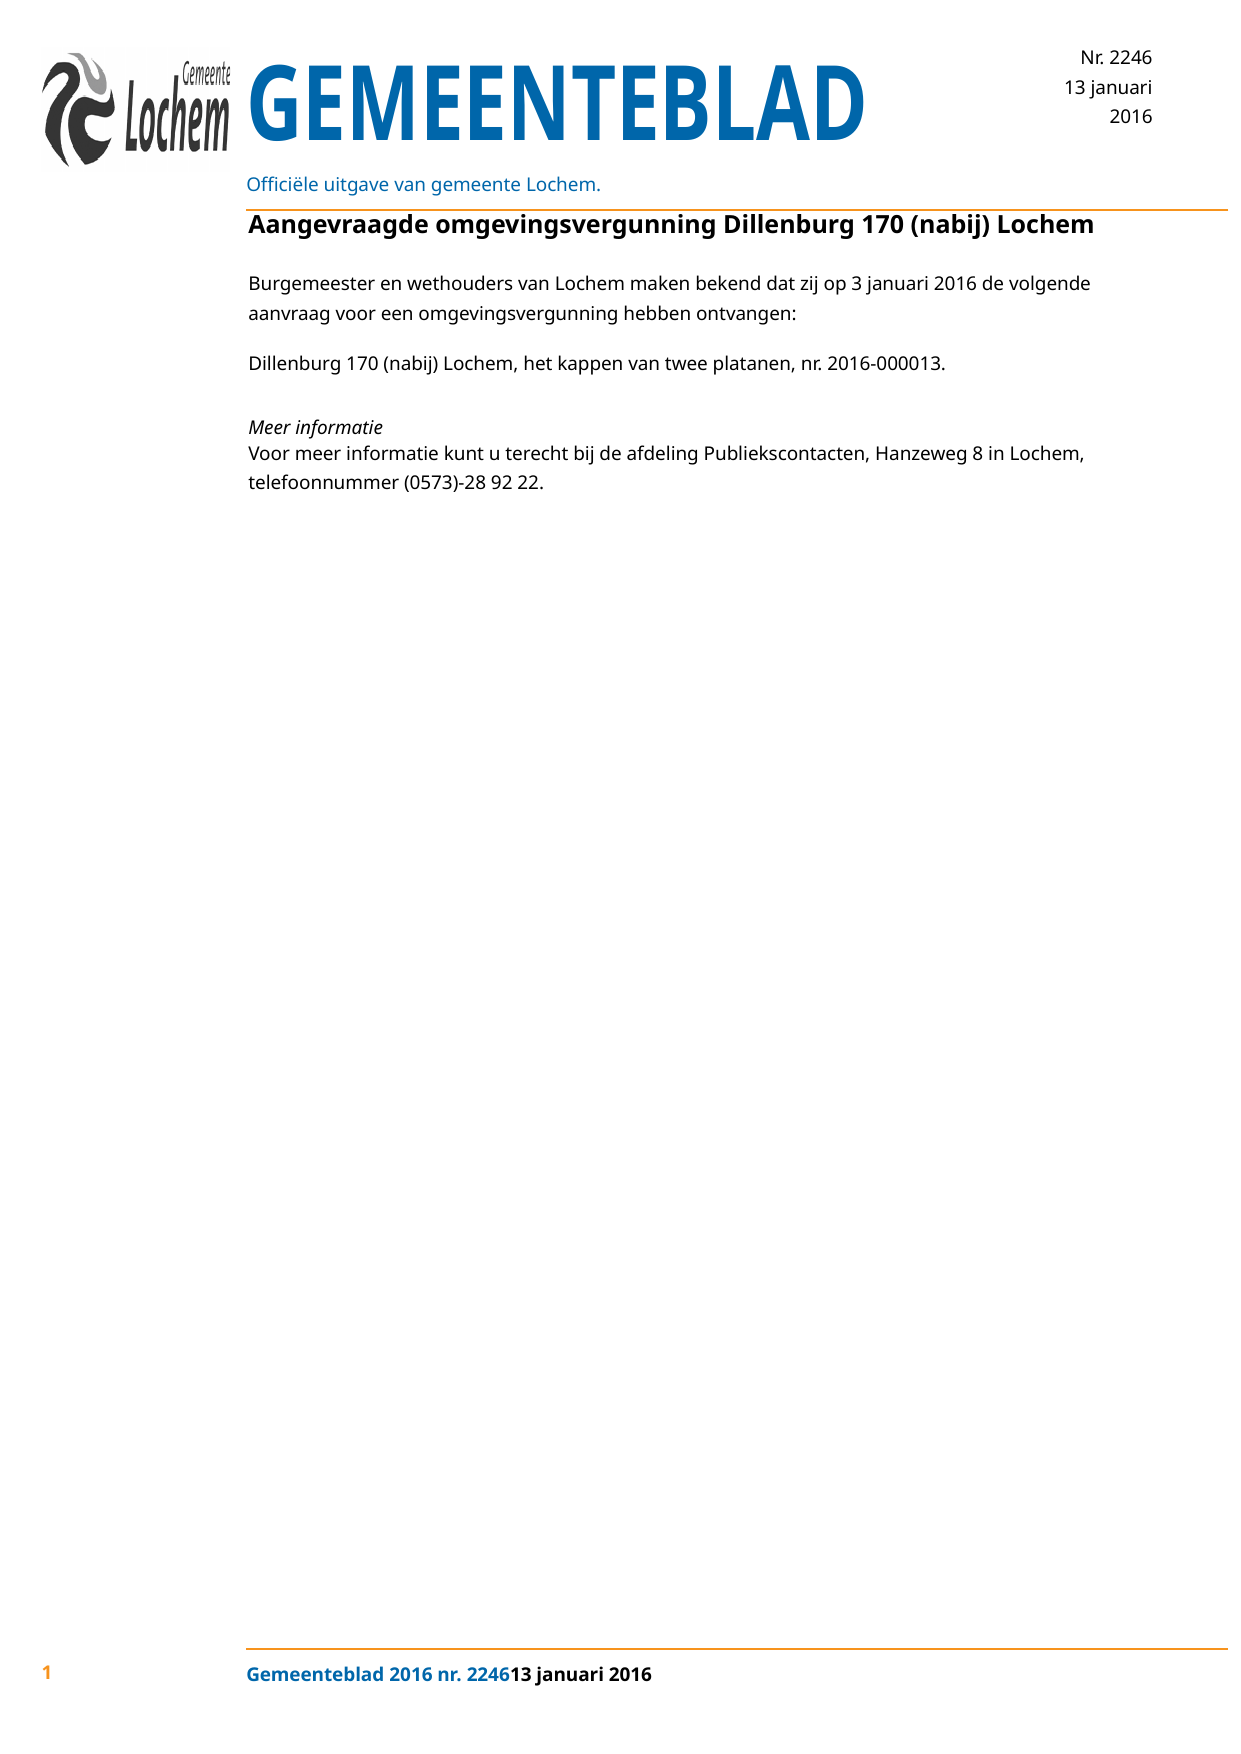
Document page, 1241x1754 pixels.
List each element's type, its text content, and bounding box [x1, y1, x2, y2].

text Meer informatie [248, 414, 1152, 440]
text Aangevraagde omgevingsvergunning Dillenburg 170 (nabij) Lochem [248, 211, 1152, 241]
text Voor meer informatie kunt u terecht bij de afdeling Publiekscontacten, Hanzeweg 8 in Lochem, telefoonnummer (0573)-28 92 22. [248, 440, 1152, 495]
picture [41, 47, 231, 172]
text Dillenburg 170 (nabij) Lochem, het kappen van twee platanen, nr. 2016-000013. [248, 350, 1152, 376]
text Burgemeester en wethouders van Lochem maken bekend dat zij op 3 januari 2016 de volgende aanvraag voor een omgevingsvergunning hebben ontvangen: [248, 270, 1152, 326]
